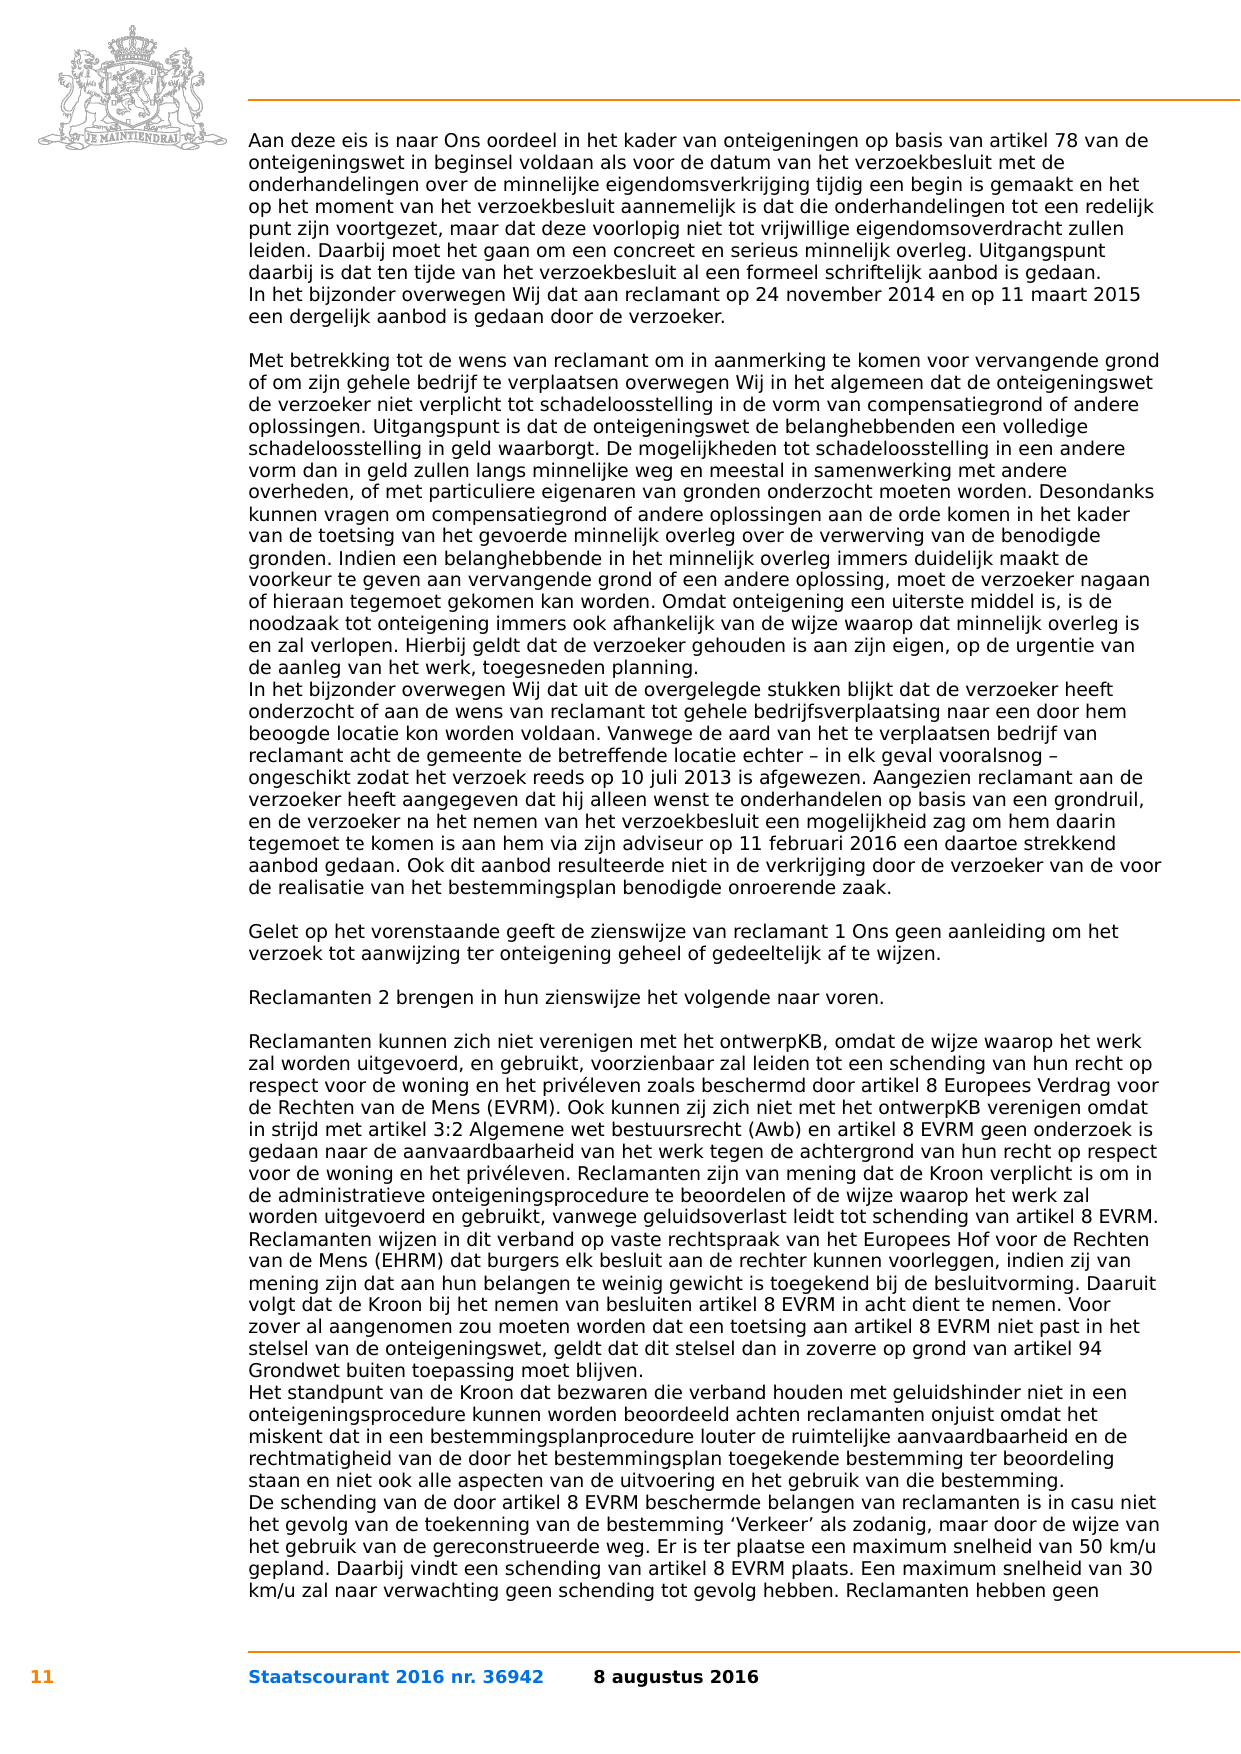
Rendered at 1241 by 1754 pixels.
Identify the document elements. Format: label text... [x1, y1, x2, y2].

text Reclamanten wijzen in dit verband op vaste rechtspraak van het Europees Hof voor de Rechten van de Mens (EHRM) dat burgers elk besluit aan de rechter kunnen voorleggen, indien zij van mening zijn dat aan hun belangen te weinig gewicht is toegekend bij de besluitvorming. Daaruit volgt dat de Kroon bij het nemen van besluiten artikel 8 EVRM in acht dient te nemen. Voor zover al aangenomen zou moeten worden dat een toetsing aan artikel 8 EVRM niet past in het stelsel van de onteigeningswet, geldt dat dit stelsel dan in zoverre op grond van artikel 94 Grondwet buiten toepassing moet blijven. [248, 1228, 1163, 1382]
text Het standpunt van de Kroon dat bezwaren die verband houden met geluidshinder niet in een onteigeningsprocedure kunnen worden beoordeeld achten reclamanten onjuist omdat het miskent dat in een bestemmingsplanprocedure louter de ruimtelijke aanvaardbaarheid en de rechtmatigheid van de door het bestemmingsplan toegekende bestemming ter beoordeling staan en niet ook alle aspecten van de uitvoering en het gebruik van die bestemming. [248, 1382, 1163, 1492]
text In het bijzonder overwegen Wij dat aan reclamant op 24 november 2014 en op 11 maart 2015 een dergelijk aanbod is gedaan door de verzoeker. [248, 284, 1163, 328]
picture [38, 25, 227, 150]
text Aan deze eis is naar Ons oordeel in het kader van onteigeningen op basis van artikel 78 van de onteigeningswet in beginsel voldaan als voor de datum van het verzoekbesluit met de onderhandelingen over de minnelijke eigendomsverkrijging tijdig een begin is gemaakt en het op het moment van het verzoekbesluit aannemelijk is dat die onderhandelingen tot een redelijk punt zijn voortgezet, maar dat deze voorlopig niet tot vrijwillige eigendomsoverdracht zullen leiden. Daarbij moet het gaan om een concreet en serieus minnelijk overleg. Uitgangspunt daarbij is dat ten tijde van het verzoekbesluit al een formeel schriftelijk aanbod is gedaan. [248, 130, 1163, 284]
text Reclamanten 2 brengen in hun zienswijze het volgende naar voren. [248, 987, 1163, 1009]
text Met betrekking tot de wens van reclamant om in aanmerking te komen voor vervangende grond of om zijn gehele bedrijf te verplaatsen overwegen Wij in het algemeen dat de onteigeningswet de verzoeker niet verplicht tot schadeloosstelling in de vorm van compensatiegrond of andere oplossingen. Uitgangspunt is dat de onteigeningswet de belanghebbenden een volledige schadeloosstelling in geld waarborgt. De mogelijkheden tot schadeloosstelling in een andere vorm dan in geld zullen langs minnelijke weg en meestal in samenwerking met andere overheden, of met particuliere eigenaren van gronden onderzocht moeten worden. Desondanks kunnen vragen om compensatiegrond of andere oplossingen aan de orde komen in het kader van de toetsing van het gevoerde minnelijk overleg over de verwerving van de benodigde gronden. Indien een belanghebbende in het minnelijk overleg immers duidelijk maakt de voorkeur te geven aan vervangende grond of een andere oplossing, moet de verzoeker nagaan of hieraan tegemoet gekomen kan worden. Omdat onteigening een uiterste middel is, is de noodzaak tot onteigening immers ook afhankelijk van de wijze waarop dat minnelijk overleg is en zal verlopen. Hierbij geldt dat de verzoeker gehouden is aan zijn eigen, op de urgentie van de aanleg van het werk, toegesneden planning. [248, 349, 1163, 679]
text In het bijzonder overwegen Wij dat uit de overgelegde stukken blijkt dat de verzoeker heeft onderzocht of aan de wens van reclamant tot gehele bedrijfsverplaatsing naar een door hem beoogde locatie kon worden voldaan. Vanwege de aard van het te verplaatsen bedrijf van reclamant acht de gemeente de betreffende locatie echter – in elk geval vooralsnog – ongeschikt zodat het verzoek reeds op 10 juli 2013 is afgewezen. Aangezien reclamant aan de verzoeker heeft aangegeven dat hij alleen wenst te onderhandelen op basis van een grondruil, en de verzoeker na het nemen van het verzoekbesluit een mogelijkheid zag om hem daarin tegemoet te komen is aan hem via zijn adviseur op 11 februari 2016 een daartoe strekkend aanbod gedaan. Ook dit aanbod resulteerde niet in de verkrijging door de verzoeker van de voor de realisatie van het bestemmingsplan benodigde onroerende zaak. [248, 679, 1163, 899]
text Gelet op het vorenstaande geeft de zienswijze van reclamant 1 Ons geen aanleiding om het verzoek tot aanwijzing ter onteigening geheel of gedeeltelijk af te wijzen. [248, 921, 1163, 965]
text Reclamanten kunnen zich niet verenigen met het ontwerpKB, omdat de wijze waarop het werk zal worden uitgevoerd, en gebruikt, voorzienbaar zal leiden tot een schending van hun recht op respect voor de woning en het privéleven zoals beschermd door artikel 8 Europees Verdrag voor de Rechten van de Mens (EVRM). Ook kunnen zij zich niet met het ontwerpKB verenigen omdat in strijd met artikel 3:2 Algemene wet bestuursrecht (Awb) en artikel 8 EVRM geen onderzoek is gedaan naar de aanvaardbaarheid van het werk tegen de achtergrond van hun recht op respect voor de woning en het privéleven. Reclamanten zijn van mening dat de Kroon verplicht is om in de administratieve onteigeningsprocedure te beoordelen of de wijze waarop het werk zal worden uitgevoerd en gebruikt, vanwege geluidsoverlast leidt tot schending van artikel 8 EVRM. [248, 1031, 1163, 1228]
text De schending van de door artikel 8 EVRM beschermde belangen van reclamanten is in casu niet het gevolg van de toekenning van de bestemming ‘Verkeer’ als zodanig, maar door de wijze van het gebruik van de gereconstrueerde weg. Er is ter plaatse een maximum snelheid van 50 km/u gepland. Daarbij vindt een schending van artikel 8 EVRM plaats. Een maximum snelheid van 30 km/u zal naar verwachting geen schending tot gevolg hebben. Reclamanten hebben geen [248, 1492, 1163, 1602]
